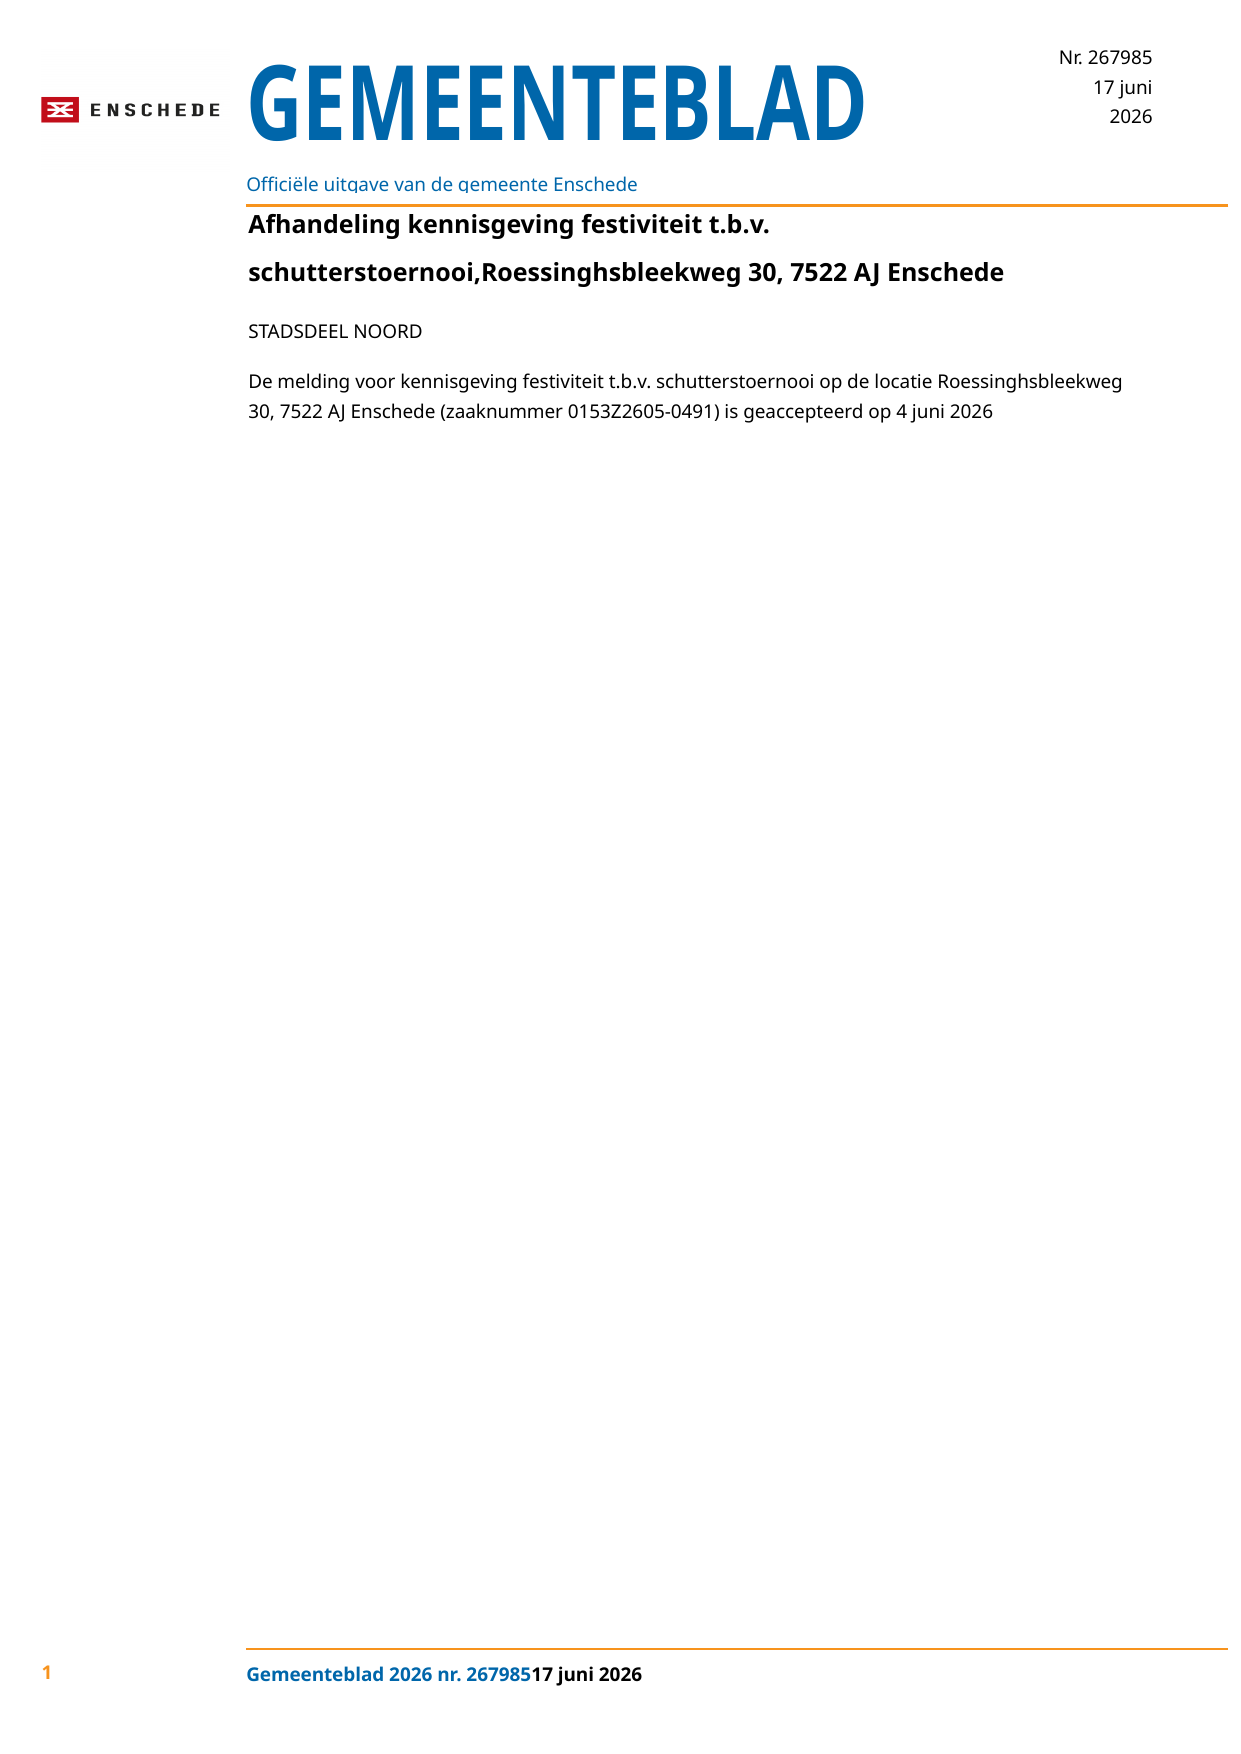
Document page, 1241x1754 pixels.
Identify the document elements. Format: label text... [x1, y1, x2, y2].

text Afhandeling kennisgeving festiviteit t.b.v. schutterstoernooi,Roessinghsbleekweg 30, 7522 AJ Enschede [248, 207, 1152, 288]
text STADSDEEL NOORD [248, 318, 1152, 344]
picture [41, 47, 231, 172]
text De melding voor kennisgeving festiviteit t.b.v. schutterstoernooi op de locatie Roessinghsbleekweg 30, 7522 AJ Enschede (zaaknummer 0153Z2605-0491) is geaccepteerd op 4 juni 2026 [248, 368, 1152, 424]
